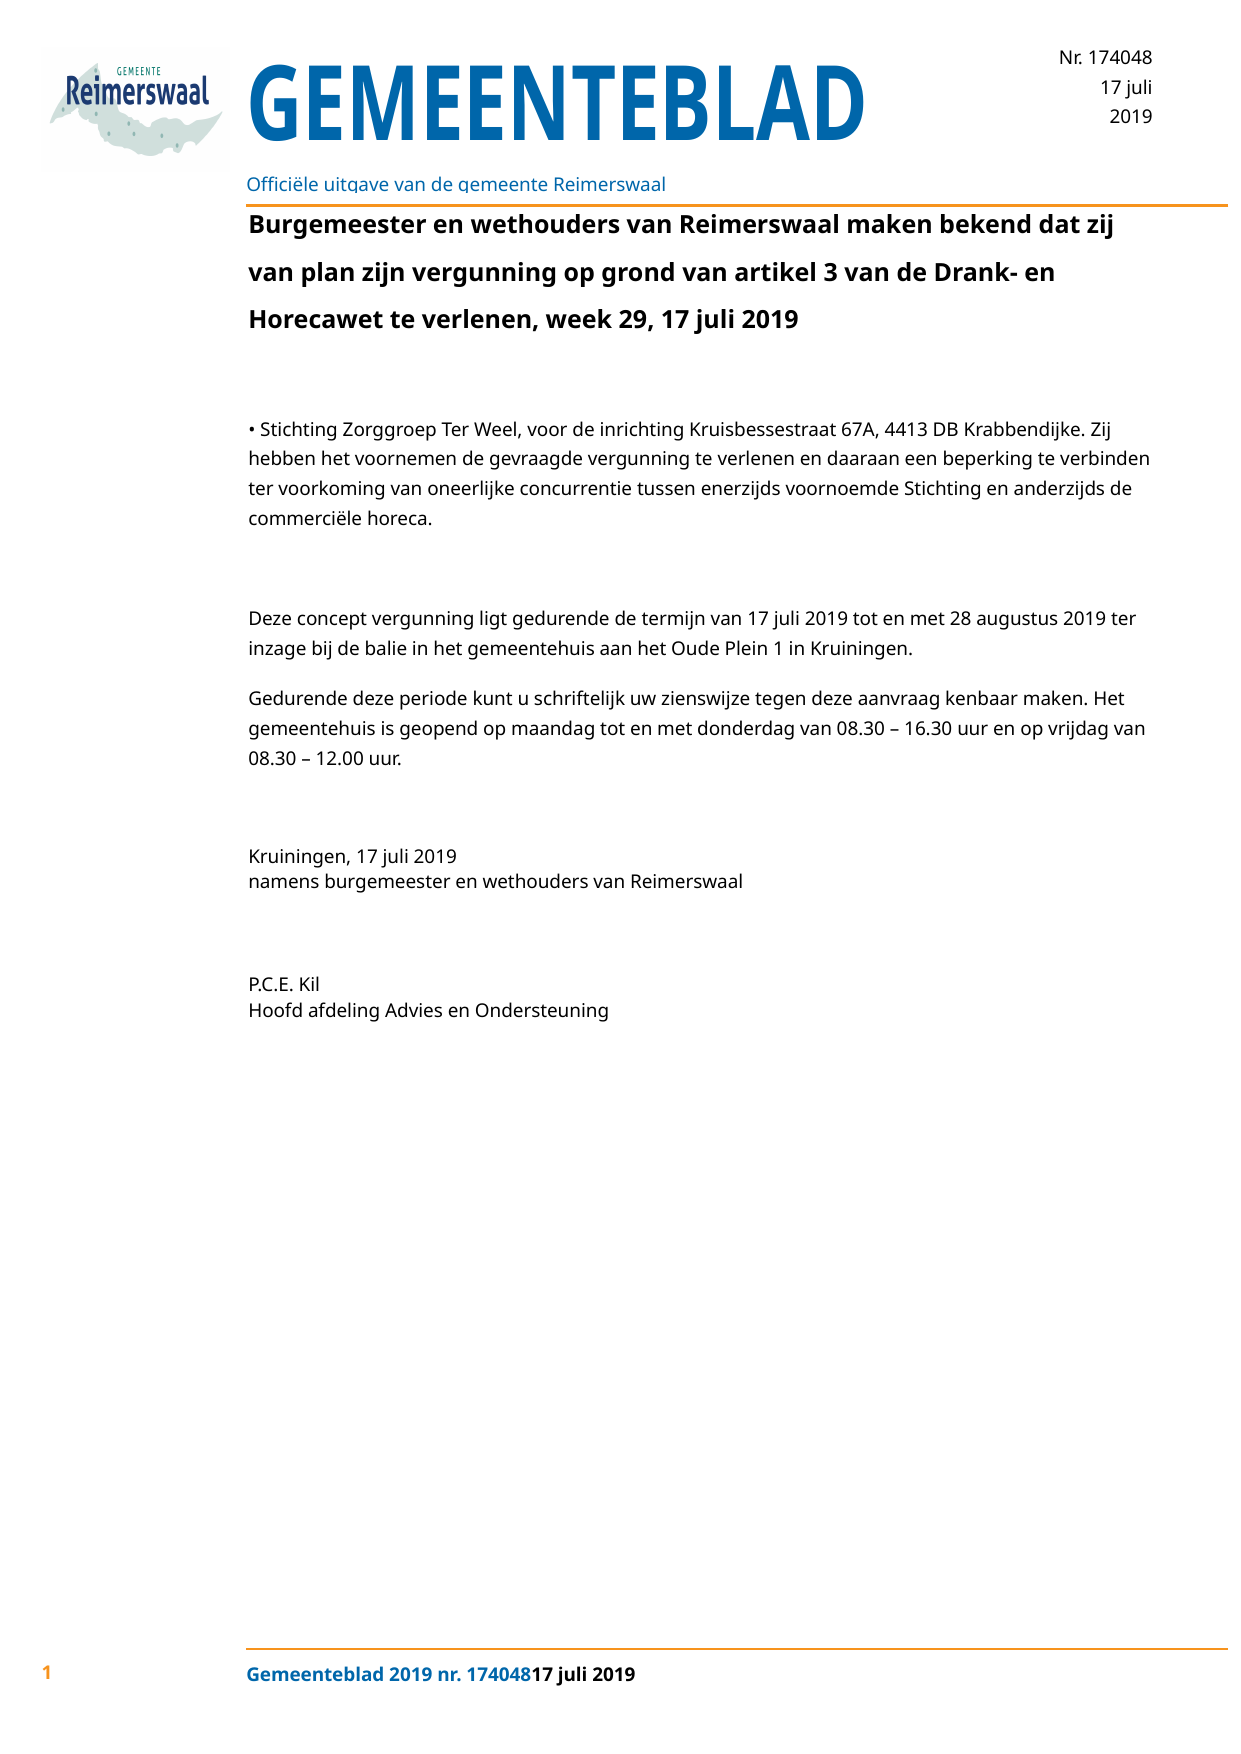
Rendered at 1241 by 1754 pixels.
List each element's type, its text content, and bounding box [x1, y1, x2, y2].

picture [41, 47, 231, 172]
text Kruiningen, 17 juli 2019 [248, 843, 1152, 869]
text P.C.E. Kil [248, 972, 1152, 997]
text Hoofd afdeling Advies en Ondersteuning [248, 997, 1152, 1023]
text Gedurende deze periode kunt u schriftelijk uw zienswijze tegen deze aanvraag kenbaar maken. Het gemeentehuis is geopend op maandag tot en met donderdag van 08.30 – 16.30 uur en op vrijdag van 08.30 – 12.00 uur. [248, 686, 1152, 770]
text • Stichting Zorggroep Ter Weel, voor de inrichting Kruisbessestraat 67A, 4413 DB Krabbendijke. Zij hebben het voornemen de gevraagde vergunning te verlenen en daaraan een beperking te verbinden ter voorkoming van oneerlijke concurrentie tussen enerzijds voornoemde Stichting en anderzijds de commerciële horeca. [248, 416, 1152, 530]
text Burgemeester en wethouders van Reimerswaal maken bekend dat zij van plan zijn vergunning op grond van artikel 3 van de Drank- en Horecawet te verlenen, week 29, 17 juli 2019 [248, 207, 1152, 336]
text Deze concept vergunning ligt gedurende de termijn van 17 juli 2019 tot en met 28 augustus 2019 ter inzage bij de balie in het gemeentehuis aan het Oude Plein 1 in Kruiningen. [248, 606, 1152, 661]
text namens burgemeester en wethouders van Reimerswaal [248, 869, 1152, 894]
